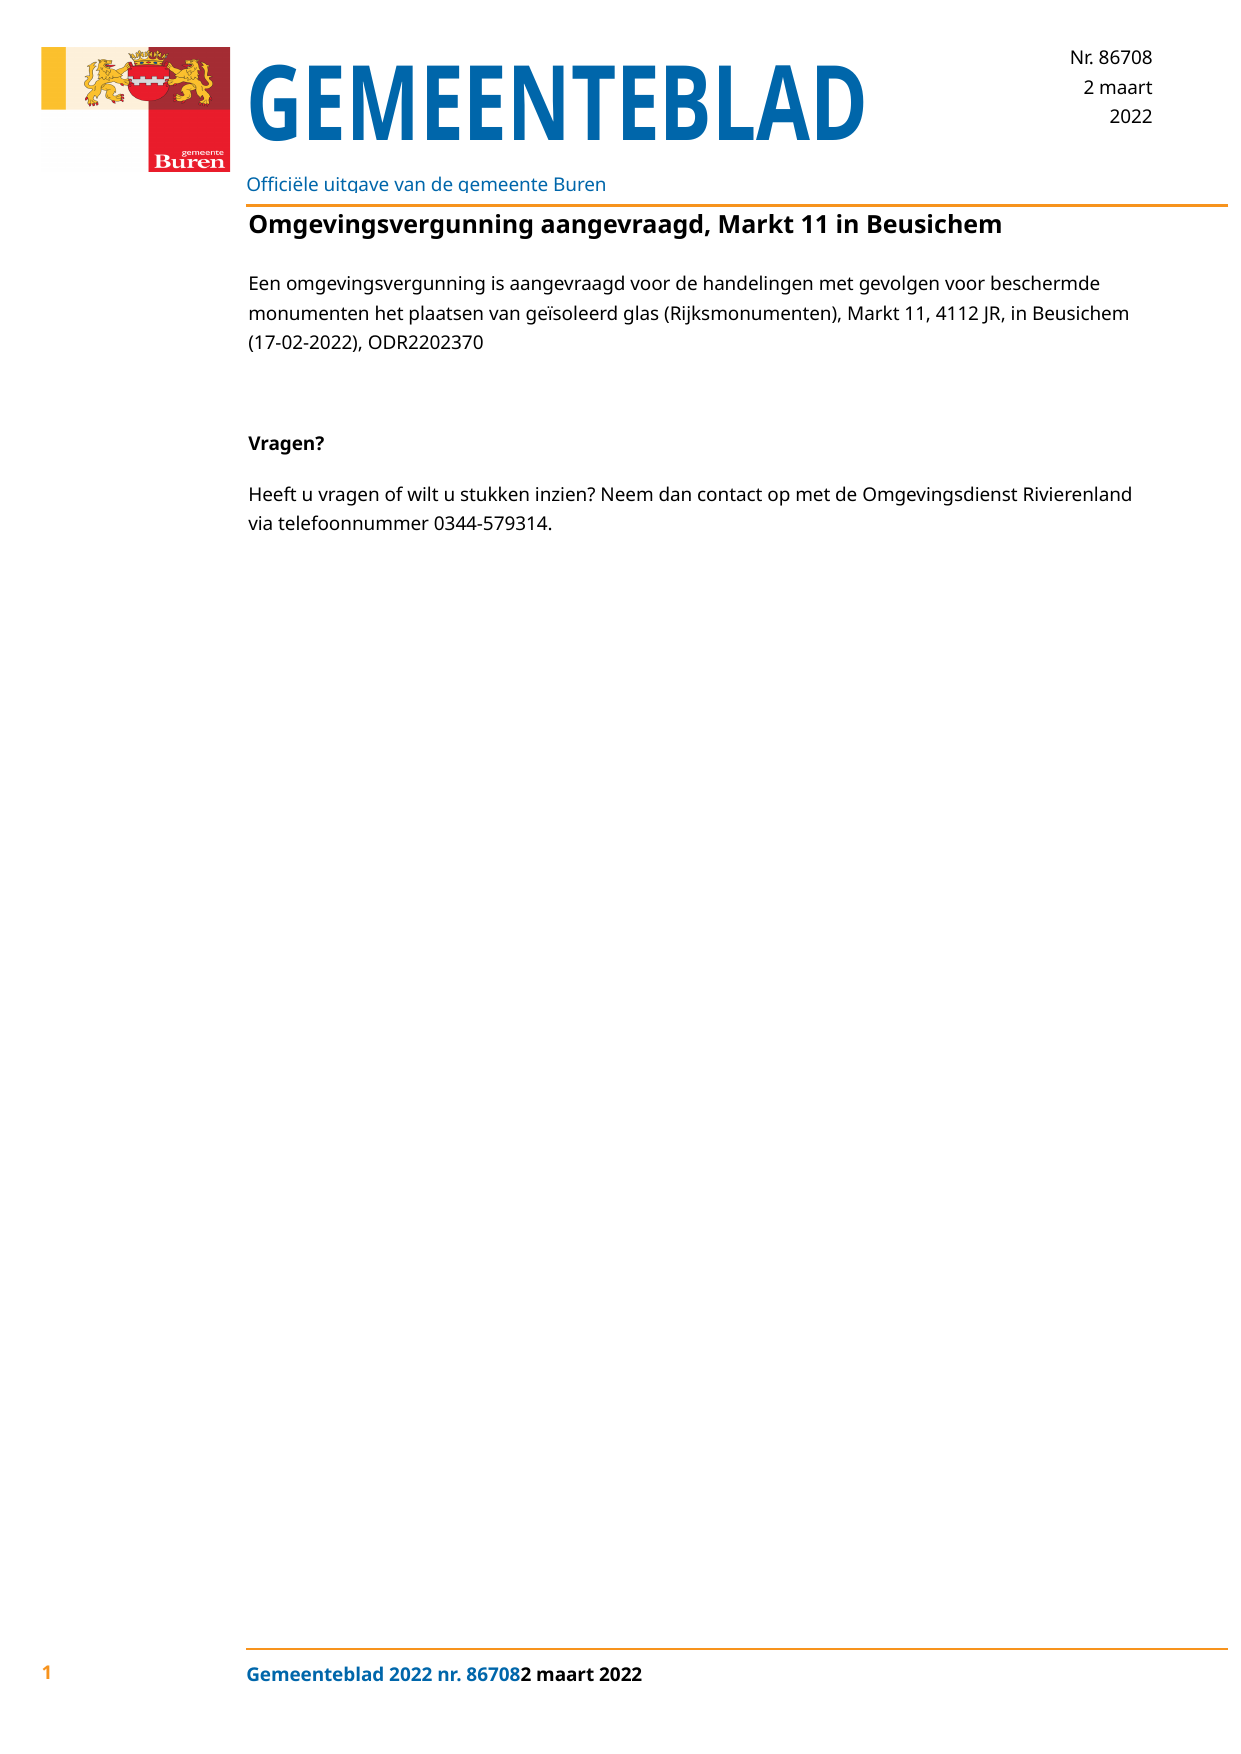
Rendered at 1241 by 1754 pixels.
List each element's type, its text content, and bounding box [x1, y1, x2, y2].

text Heeft u vragen of wilt u stukken inzien? Neem dan contact op met de Omgevingsdienst Rivierenland via telefoonnummer 0344-579314. [248, 481, 1152, 536]
text Een omgevingsvergunning is aangevraagd voor de handelingen met gevolgen voor beschermde monumenten het plaatsen van geïsoleerd glas (Rijksmonumenten), Markt 11, 4112 JR, in Beusichem (17-02-2022), ODR2202370 [248, 270, 1152, 355]
text Omgevingsvergunning aangevraagd, Markt 11 in Beusichem [248, 207, 1152, 241]
text Vragen? [248, 430, 1152, 456]
picture [41, 47, 231, 172]
